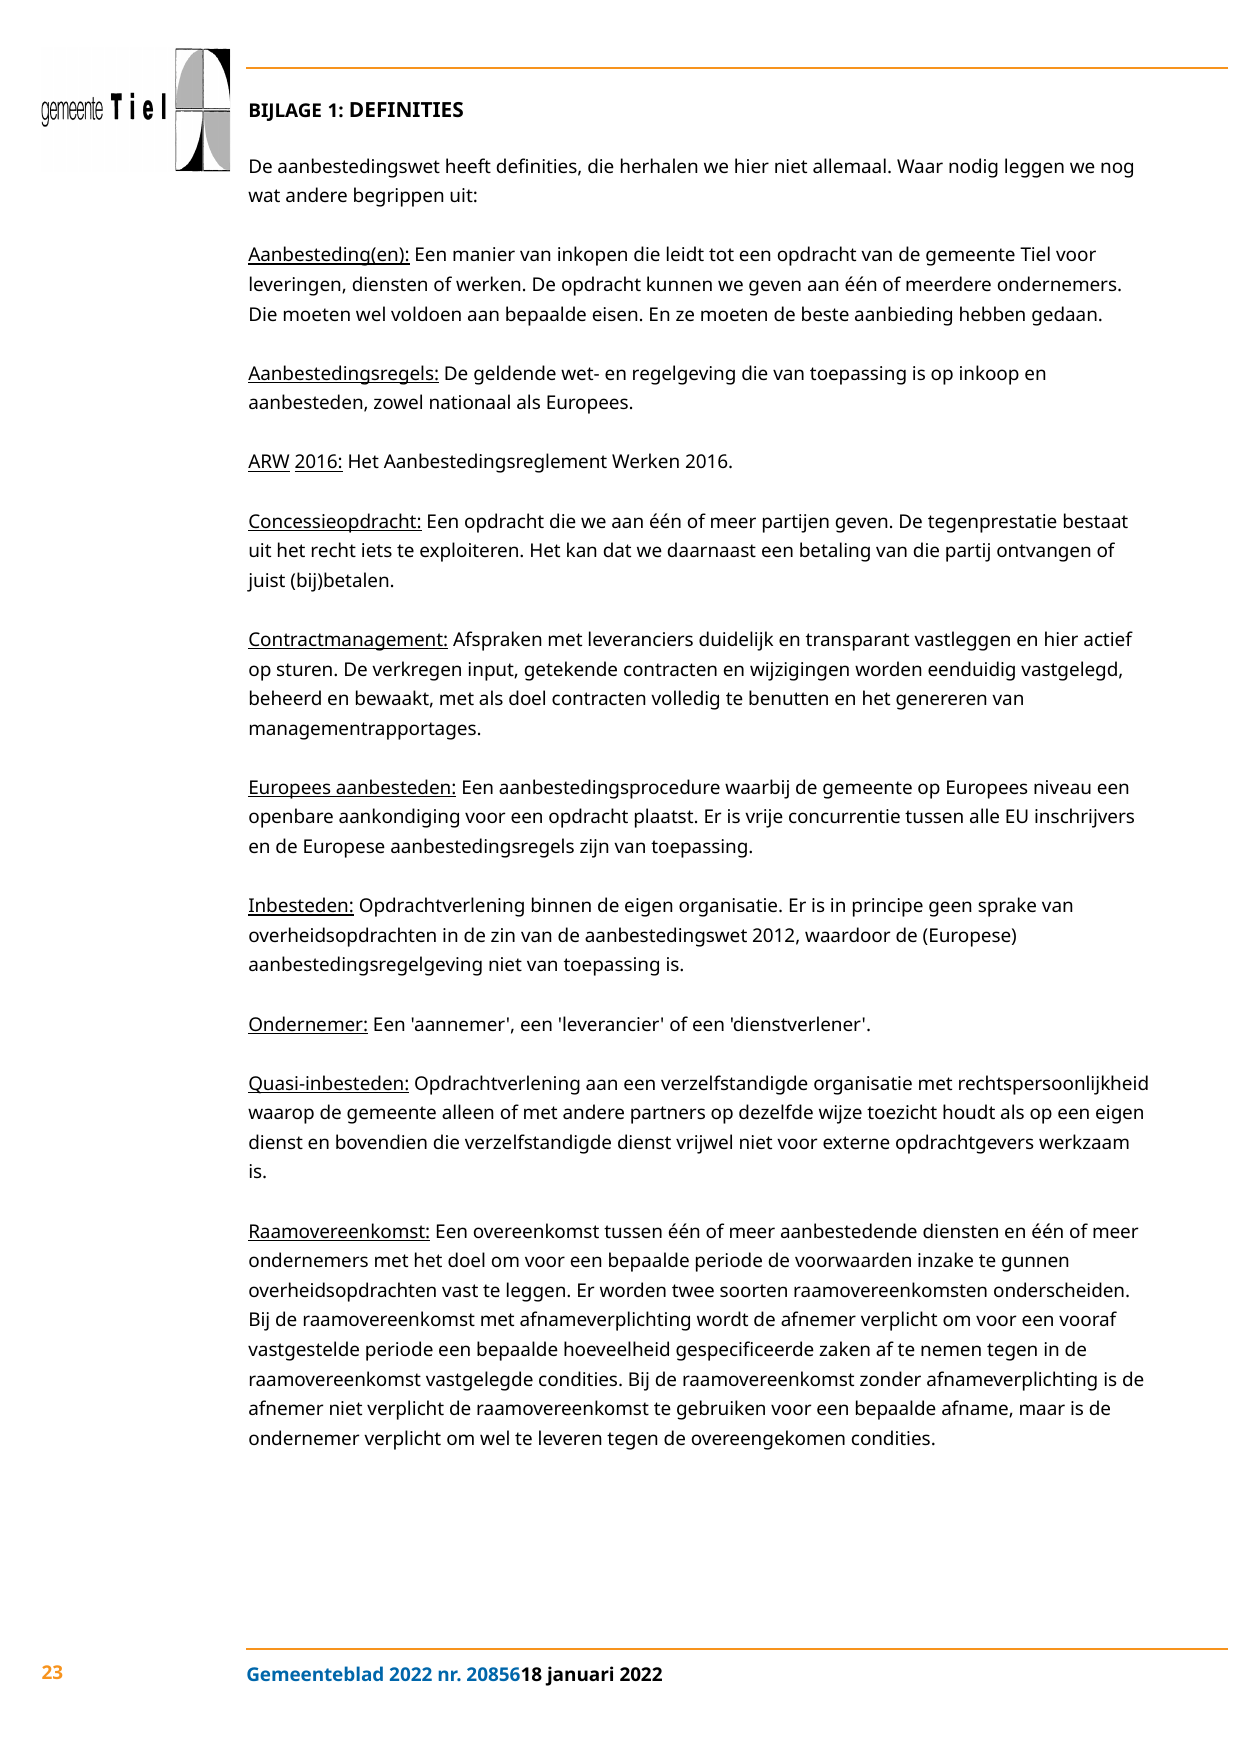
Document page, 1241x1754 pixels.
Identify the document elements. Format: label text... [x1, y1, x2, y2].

text Quasi-inbesteden: Opdrachtverlening aan een verzelfstandigde organisatie met rechtspersoonlijkheid waarop de gemeente alleen of met andere partners op dezelfde wijze toezicht houdt als op een eigen dienst en bovendien die verzelfstandigde dienst vrijwel niet voor externe opdrachtgevers werkzaam is. [248, 1070, 1152, 1184]
text ARW 2016: Het Aanbestedingsreglement Werken 2016. [248, 449, 1152, 474]
text Inbesteden: Opdrachtverlening binnen de eigen organisatie. Er is in principe geen sprake van overheidsopdrachten in de zin van de aanbestedingswet 2012, waardoor de (Europese) aanbestedingsregelgeving niet van toepassing is. [248, 892, 1152, 977]
text BIJLAGE 1: DEFINITIES [248, 95, 1152, 123]
text Concessieopdracht: Een opdracht die we aan één of meer partijen geven. De tegenprestatie bestaat uit het recht iets te exploiteren. Het kan dat we daarnaast een betaling van die partij ontvangen of juist (bij)betalen. [248, 508, 1152, 593]
text Contractmanagement: Afspraken met leveranciers duidelijk en transparant vastleggen en hier actief op sturen. De verkregen input, getekende contracten en wijzigingen worden eenduidig vastgelegd, beheerd en bewaakt, met als doel contracten volledig te benutten en het genereren van managementrapportages. [248, 626, 1152, 741]
text Raamovereenkomst: Een overeenkomst tussen één of meer aanbestedende diensten en één of meer ondernemers met het doel om voor een bepaalde periode de voorwaarden inzake te gunnen overheidsopdrachten vast te leggen. Er worden twee soorten raamovereenkomsten onderscheiden. Bij de raamovereenkomst met afnameverplichting wordt de afnemer verplicht om voor een vooraf vastgestelde periode een bepaalde hoeveelheid gespecificeerde zaken af te nemen tegen in de raamovereenkomst vastgelegde condities. Bij de raamovereenkomst zonder afnameverplichting is de afnemer niet verplicht de raamovereenkomst te gebruiken voor een bepaalde afname, maar is de ondernemer verplicht om wel te leveren tegen de overeengekomen condities. [248, 1218, 1152, 1451]
text Aanbestedingsregels: De geldende wet- en regelgeving die van toepassing is op inkoop en aanbesteden, zowel nationaal als Europees. [248, 360, 1152, 415]
text De aanbestedingswet heeft definities, die herhalen we hier niet allemaal. Waar nodig leggen we nog wat andere begrippen uit: [248, 153, 1152, 208]
text Ondernemer: Een 'aannemer', een 'leverancier' of een 'dienstverlener'. [248, 1011, 1152, 1037]
picture [41, 47, 231, 172]
text Aanbesteding(en): Een manier van inkopen die leidt tot een opdracht van de gemeente Tiel voor leveringen, diensten of werken. De opdracht kunnen we geven aan één of meerdere ondernemers. Die moeten wel voldoen aan bepaalde eisen. En ze moeten de beste aanbieding hebben gedaan. [248, 242, 1152, 327]
text Europees aanbesteden: Een aanbestedingsprocedure waarbij de gemeente op Europees niveau een openbare aankondiging voor een opdracht plaatst. Er is vrije concurrentie tussen alle EU inschrijvers en de Europese aanbestedingsregels zijn van toepassing. [248, 774, 1152, 859]
